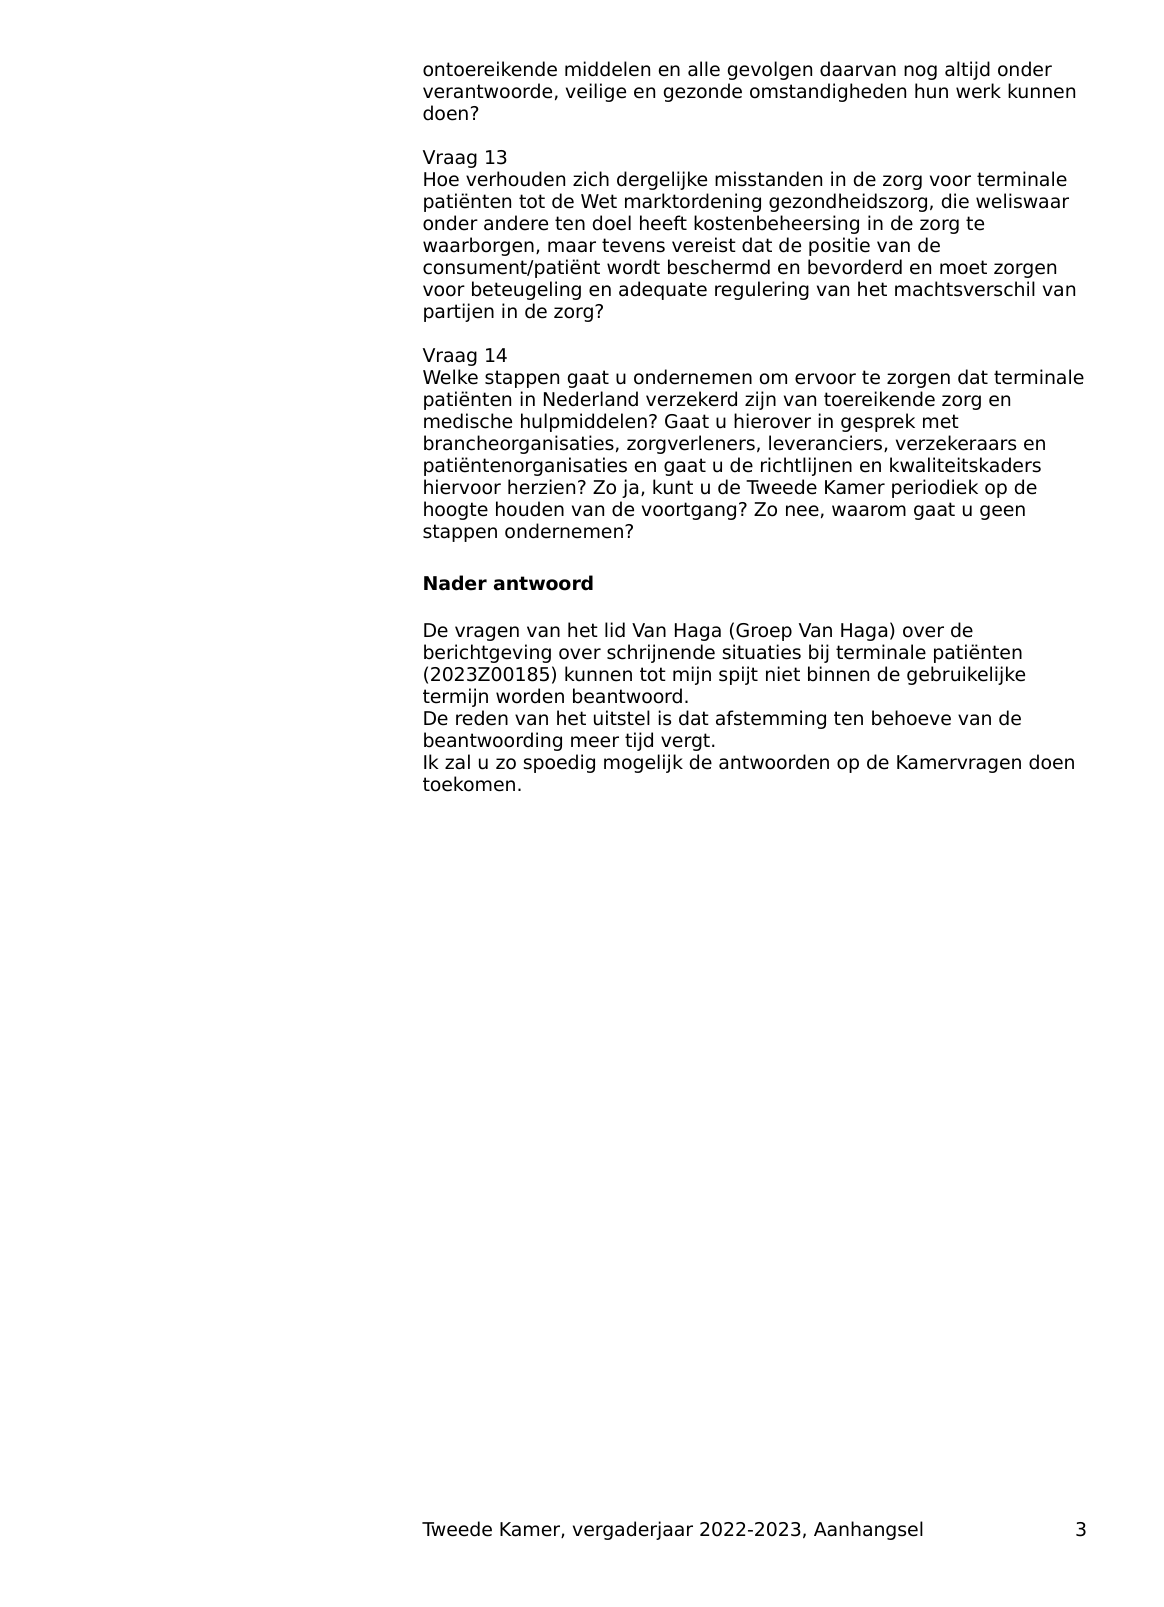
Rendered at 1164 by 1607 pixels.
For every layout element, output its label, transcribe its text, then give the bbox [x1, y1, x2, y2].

subtitle Nader antwoord [422, 573, 1087, 595]
text Hoe verhouden zich dergelijke misstanden in de zorg voor terminale patiënten tot de Wet marktordening gezondheidszorg, die weliswaar onder andere ten doel heeft kostenbeheersing in de zorg te waarborgen, maar tevens vereist dat de positie van de consument/patiënt wordt beschermd en bevorderd en moet zorgen voor beteugeling en adequate regulering van het machtsverschil van partijen in de zorg? [422, 169, 1087, 323]
text Vraag 13 [422, 147, 1087, 169]
text Welke stappen gaat u ondernemen om ervoor te zorgen dat terminale patiënten in Nederland verzekerd zijn van toereikende zorg en medische hulpmiddelen? Gaat u hierover in gesprek met brancheorganisaties, zorgverleners, leveranciers, verzekeraars en patiëntenorganisaties en gaat u de richtlijnen en kwaliteitskaders hiervoor herzien? Zo ja, kunt u de Tweede Kamer periodiek op de hoogte houden van de voortgang? Zo nee, waarom gaat u geen stappen ondernemen? [422, 367, 1087, 543]
text De reden van het uitstel is dat afstemming ten behoeve van de beantwoording meer tijd vergt. [422, 708, 1087, 752]
text Ik zal u zo spoedig mogelijk de antwoorden op de Kamervragen doen toekomen. [422, 752, 1087, 796]
text ontoereikende middelen en alle gevolgen daarvan nog altijd onder verantwoorde, veilige en gezonde omstandigheden hun werk kunnen doen? [422, 59, 1087, 125]
text De vragen van het lid Van Haga (Groep Van Haga) over de berichtgeving over schrijnende situaties bij terminale patiënten (2023Z00185) kunnen tot mijn spijt niet binnen de gebruikelijke termijn worden beantwoord. [422, 620, 1087, 708]
text Vraag 14 [422, 345, 1087, 367]
